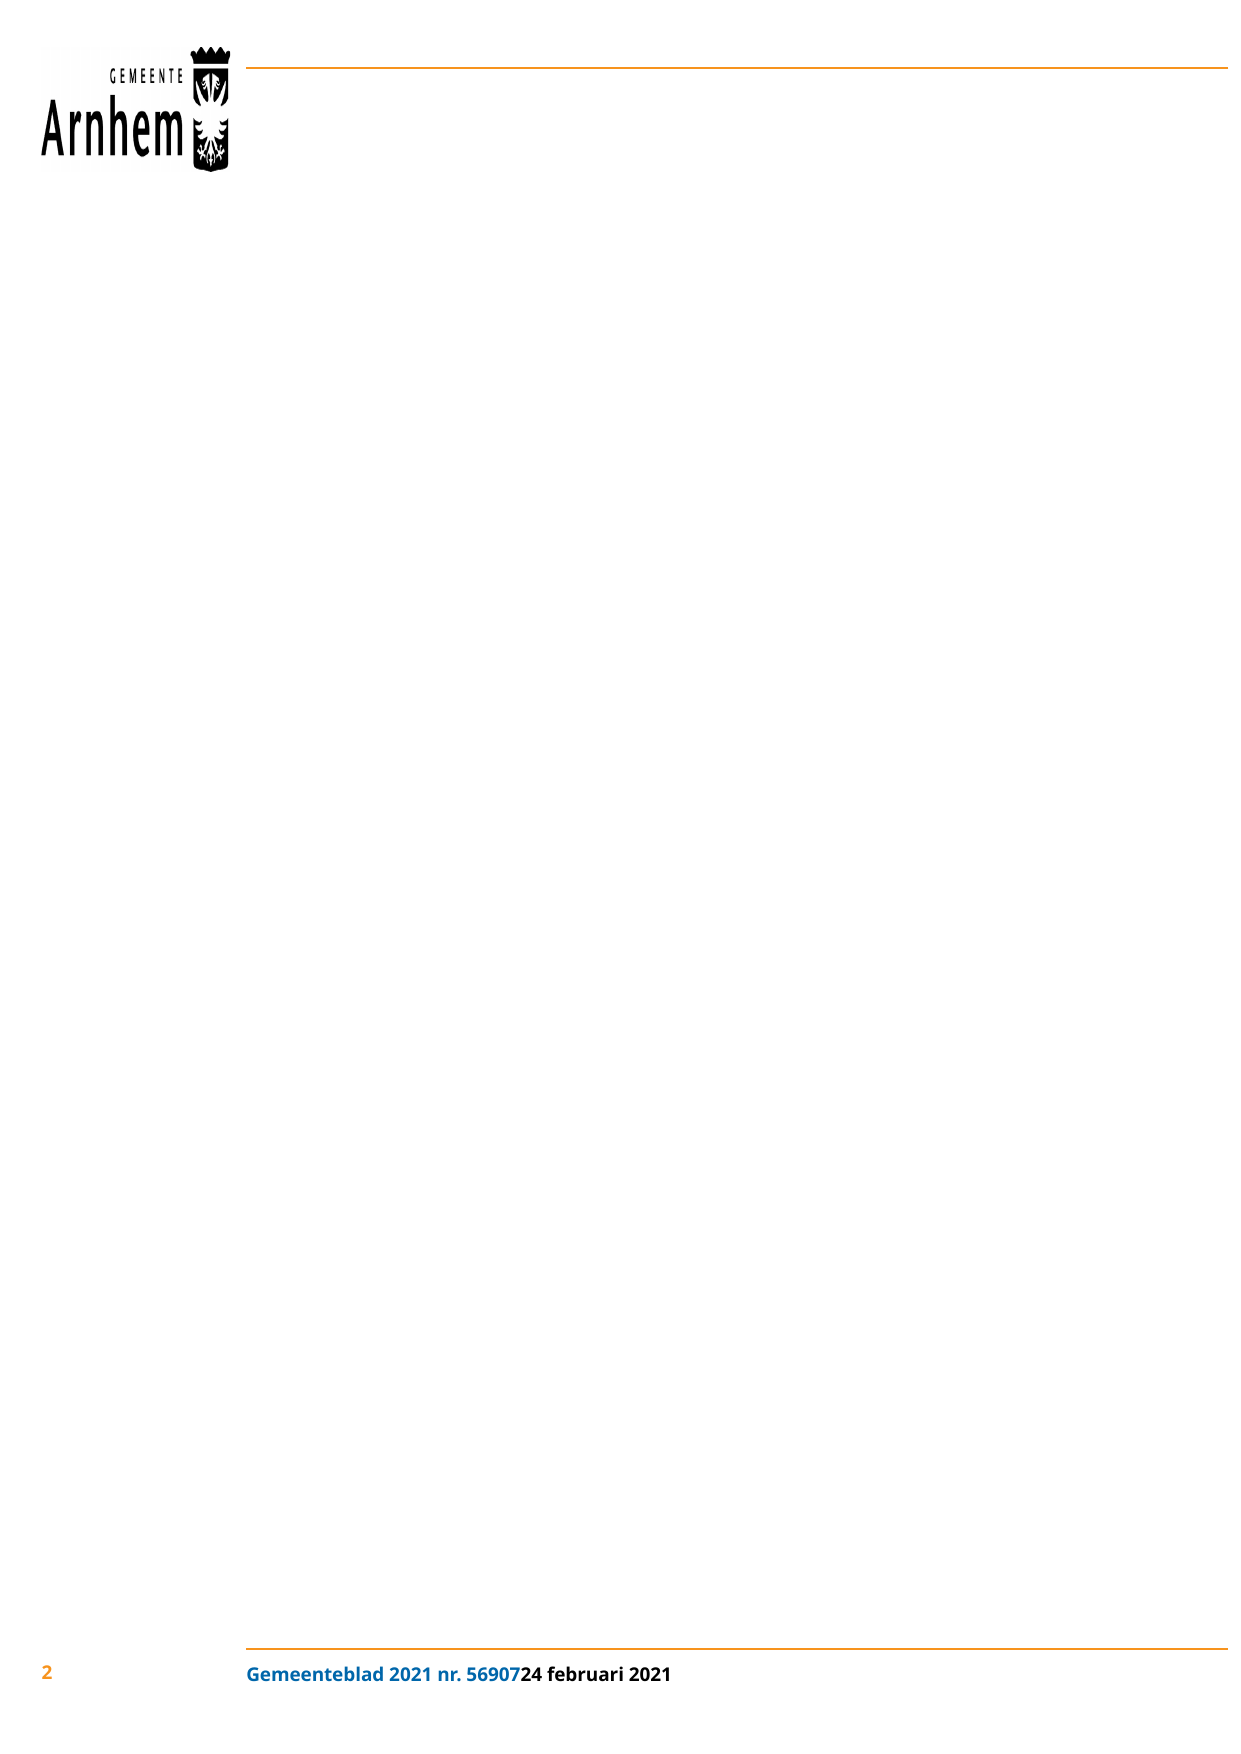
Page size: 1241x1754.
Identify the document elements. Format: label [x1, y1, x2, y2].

picture [41, 47, 231, 172]
